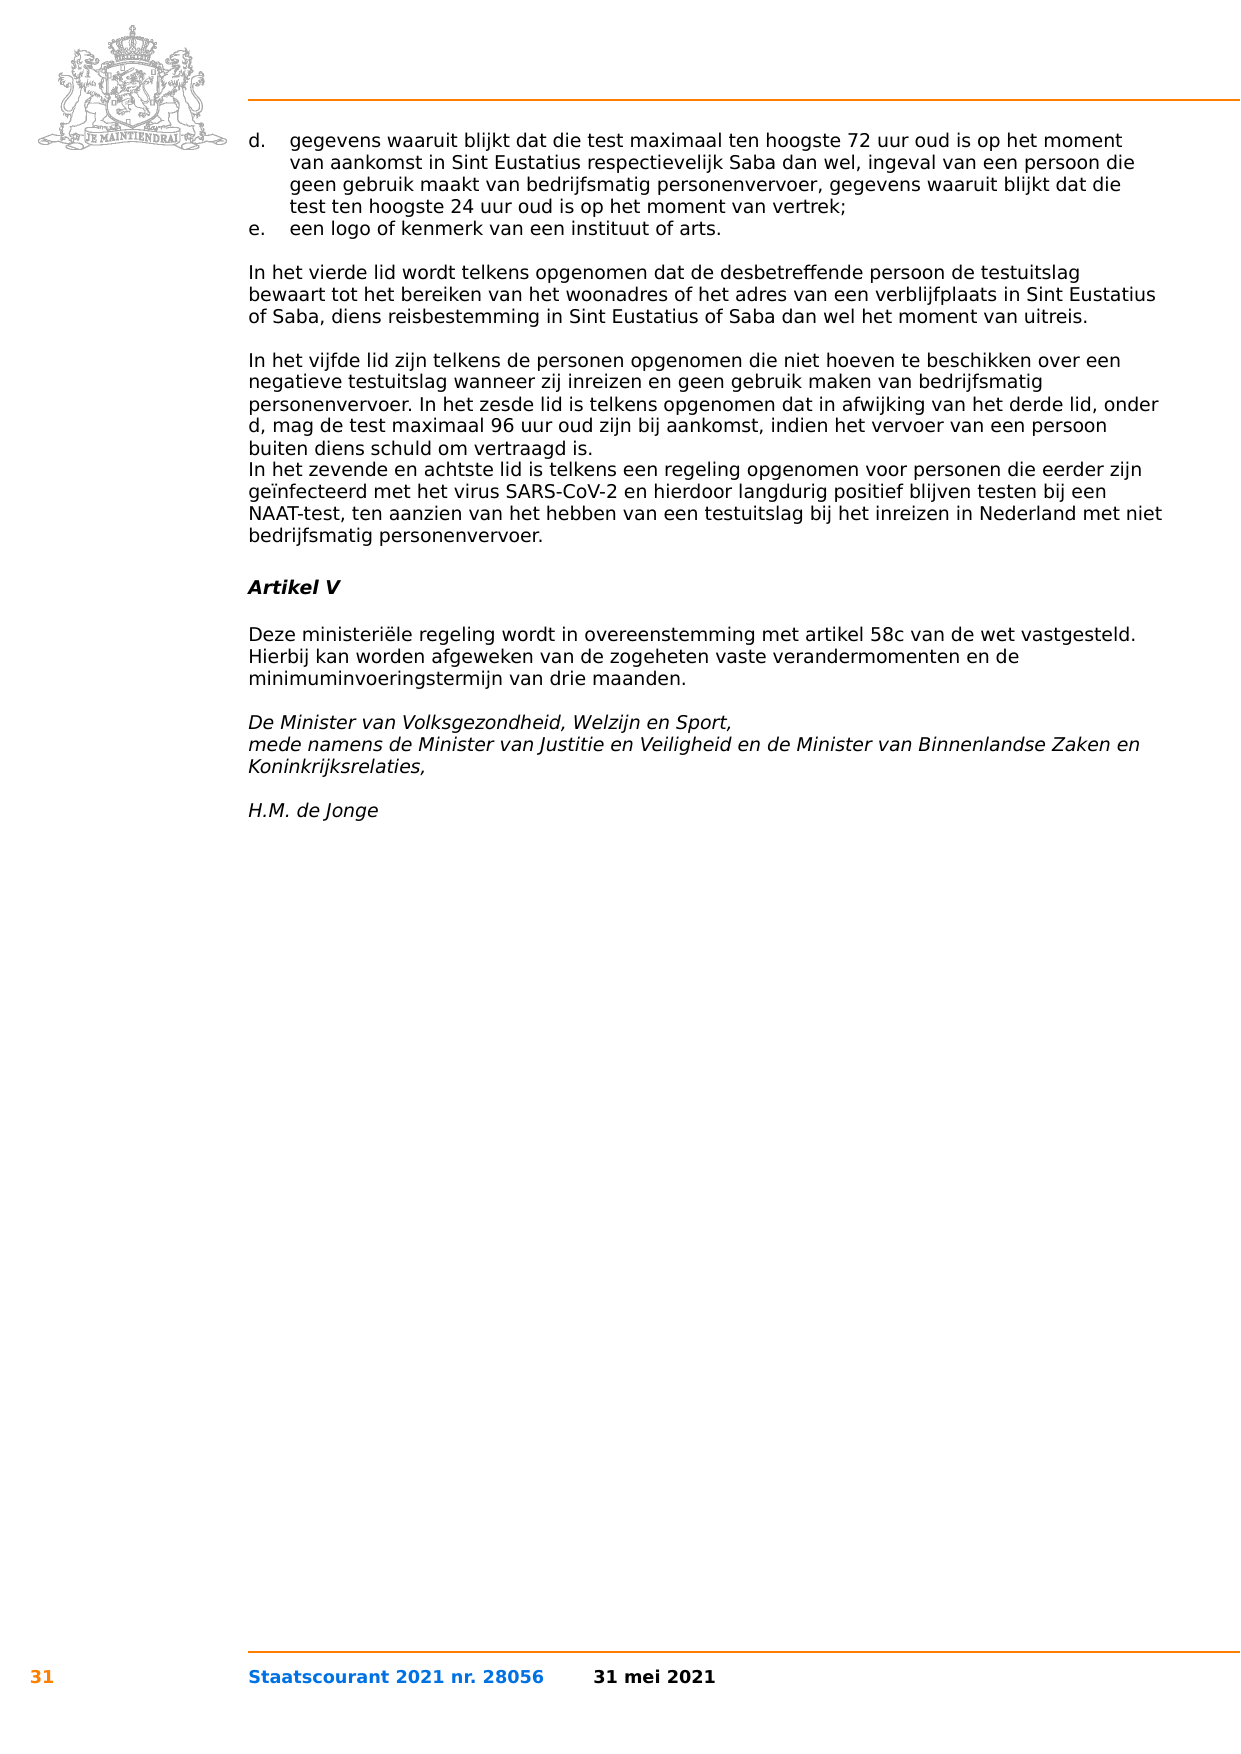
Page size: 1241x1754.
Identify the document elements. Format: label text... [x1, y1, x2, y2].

picture [38, 25, 227, 150]
text In het zevende en achtste lid is telkens een regeling opgenomen voor personen die eerder zijn geïnfecteerd met het virus SARS-CoV-2 en hierdoor langdurig positief blijven testen bij een NAAT-test, ten aanzien van het hebben van een testuitslag bij het inreizen in Nederland met niet bedrijfsmatig personenvervoer. [248, 459, 1163, 547]
text e. een logo of kenmerk van een instituut of arts. [248, 218, 1163, 240]
text In het vierde lid wordt telkens opgenomen dat de desbetreffende persoon de testuitslag bewaart tot het bereiken van het woonadres of het adres van een verblijfplaats in Sint Eustatius of Saba, diens reisbestemming in Sint Eustatius of Saba dan wel het moment van uitreis. [248, 262, 1163, 328]
subtitle Artikel V [248, 577, 1163, 599]
text Deze ministeriële regeling wordt in overeenstemming met artikel 58c van de wet vastgesteld. Hierbij kan worden afgeweken van de zogeheten vaste verandermomenten en de minimuminvoeringstermijn van drie maanden. [248, 624, 1163, 690]
text d. gegevens waaruit blijkt dat die test maximaal ten hoogste 72 uur oud is op het moment van aankomst in Sint Eustatius respectievelijk Saba dan wel, ingeval van een persoon die geen gebruik maakt van bedrijfsmatig personenvervoer, gegevens waaruit blijkt dat die test ten hoogste 24 uur oud is op het moment van vertrek; [248, 130, 1163, 218]
text In het vijfde lid zijn telkens de personen opgenomen die niet hoeven te beschikken over een negatieve testuitslag wanneer zij inreizen en geen gebruik maken van bedrijfsmatig personenvervoer. In het zesde lid is telkens opgenomen dat in afwijking van het derde lid, onder d, mag de test maximaal 96 uur oud zijn bij aankomst, indien het vervoer van een persoon buiten diens schuld om vertraagd is. [248, 349, 1163, 459]
text De Minister van Volksgezondheid, Welzijn en Sport, mede namens de Minister van Justitie en Veiligheid en de Minister van Binnenlandse Zaken en Koninkrijksrelaties, H.M. de Jonge [248, 712, 1163, 822]
